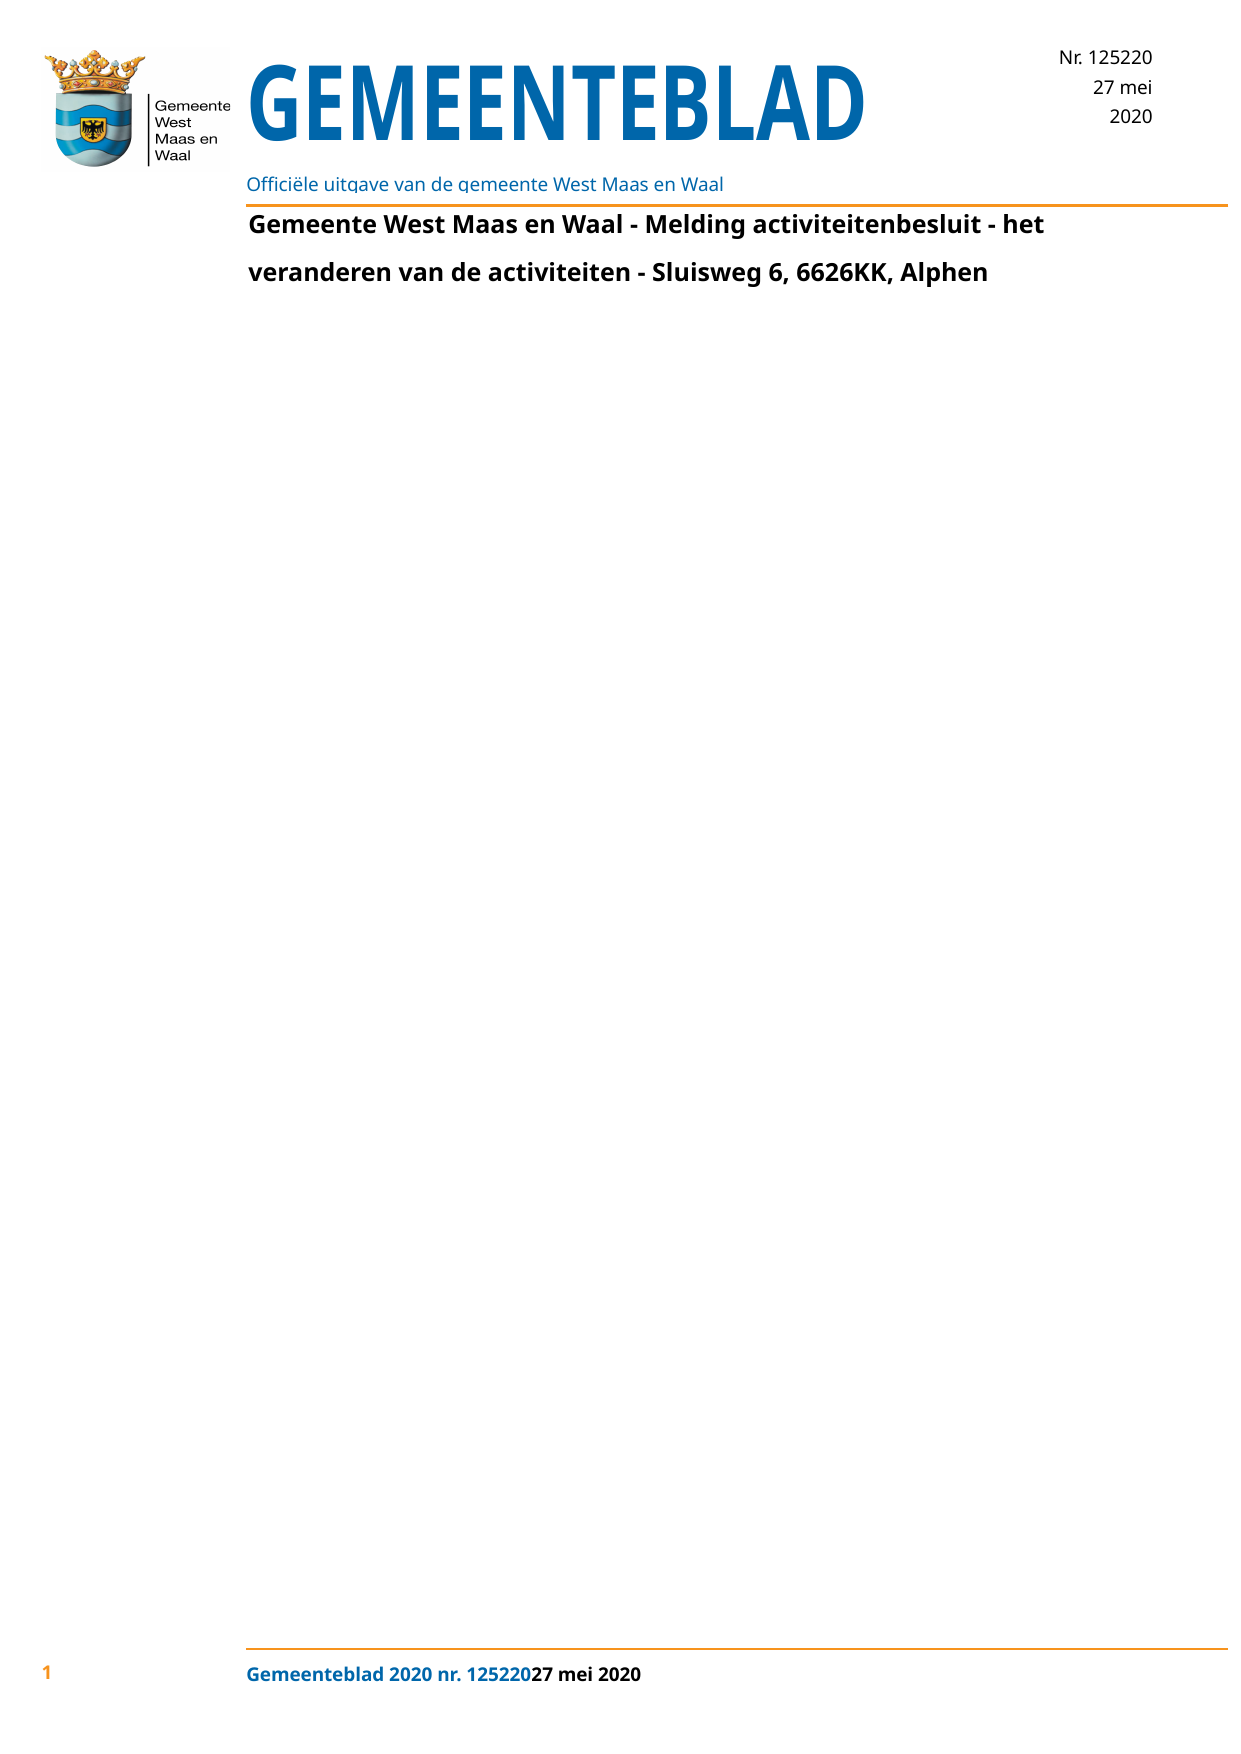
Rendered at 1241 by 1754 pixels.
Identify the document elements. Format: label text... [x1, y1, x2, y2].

picture [41, 47, 231, 172]
text Gemeente West Maas en Waal - Melding activiteitenbesluit - het veranderen van de activiteiten - Sluisweg 6, 6626KK, Alphen [248, 207, 1152, 288]
